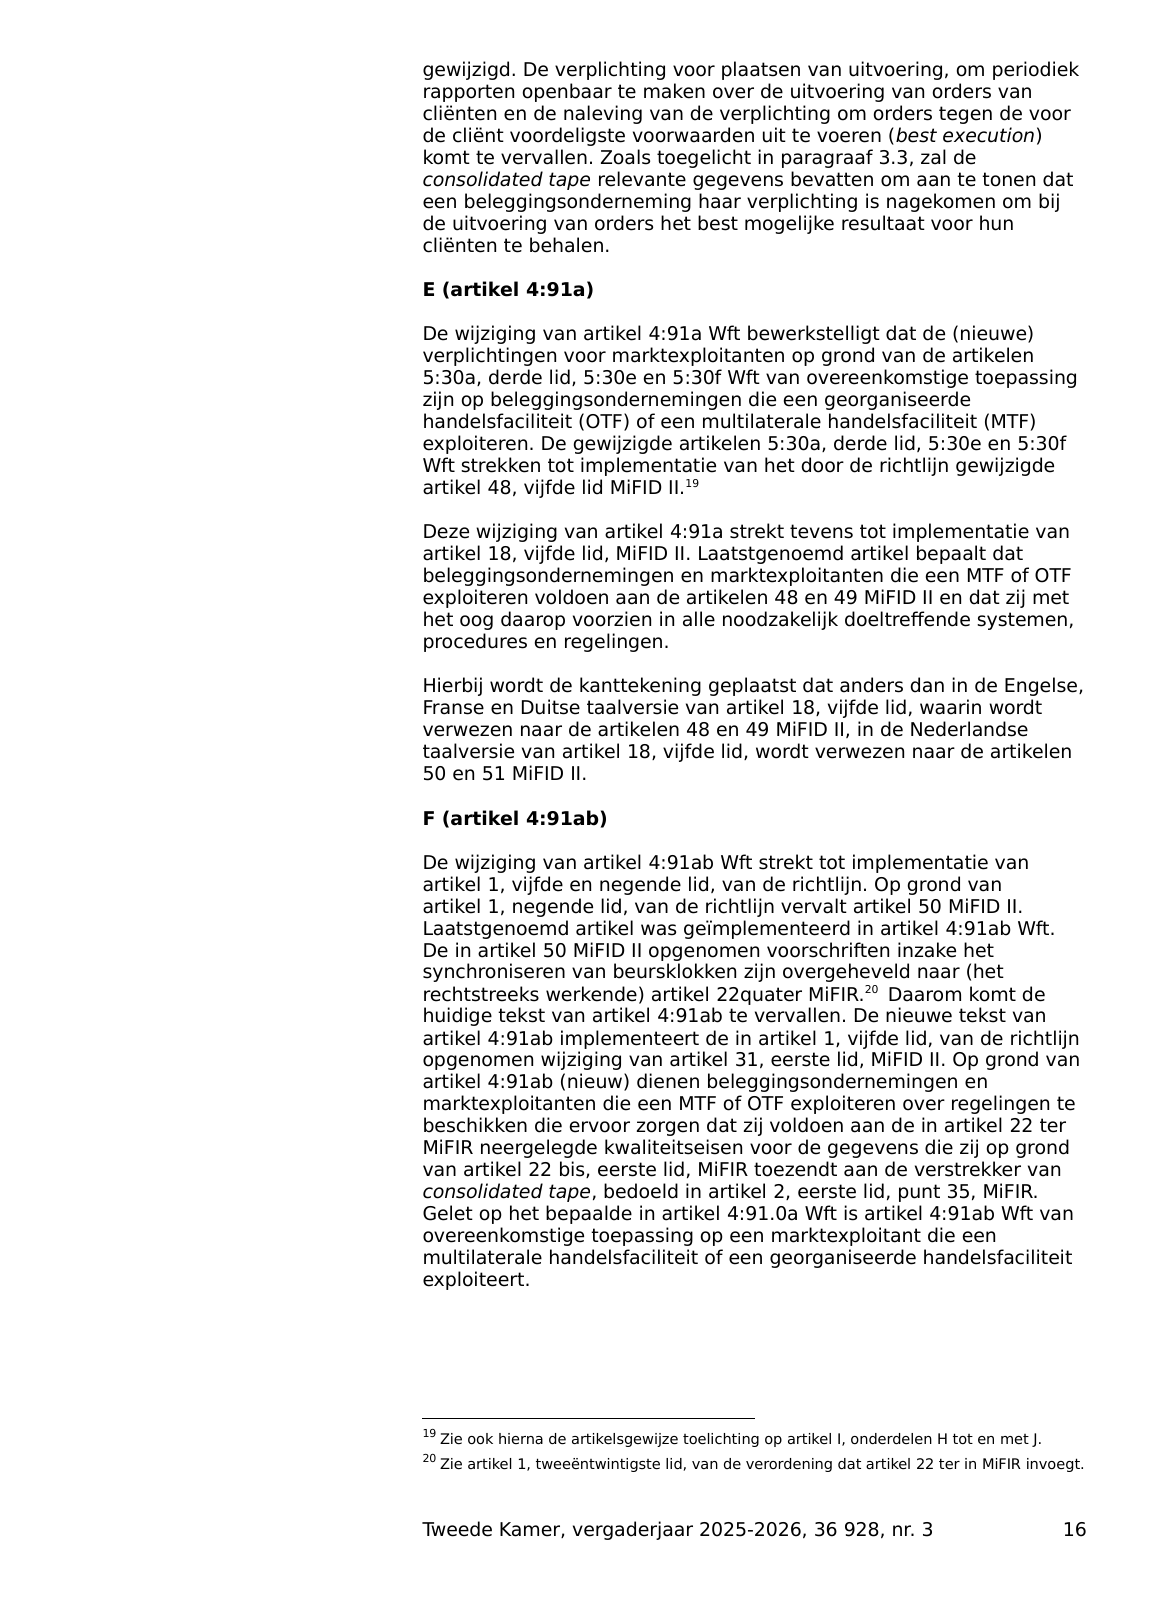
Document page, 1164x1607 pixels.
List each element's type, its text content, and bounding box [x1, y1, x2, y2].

text Zie artikel 1, tweeëntwintigste lid, van de verordening dat artikel 22 ter in MiFIR invoegt. [422, 1452, 1087, 1474]
subtitle F (artikel 4:91ab) [422, 807, 1087, 829]
text Hierbij wordt de kanttekening geplaatst dat anders dan in de Engelse, Franse en Duitse taalversie van artikel 18, vijfde lid, waarin wordt verwezen naar de artikelen 48 en 49 MiFID II, in de Nederlandse taalversie van artikel 18, vijfde lid, wordt verwezen naar de artikelen 50 en 51 MiFID II. [422, 675, 1087, 785]
text Deze wijziging van artikel 4:91a strekt tevens tot implementatie van artikel 18, vijfde lid, MiFID II. Laatstgenoemd artikel bepaalt dat beleggingsondernemingen en marktexploitanten die een MTF of OTF exploiteren voldoen aan de artikelen 48 en 49 MiFID II en dat zij met het oog daarop voorzien in alle noodzakelijk doeltreffende systemen, procedures en regelingen. [422, 521, 1087, 653]
subtitle E (artikel 4:91a) [422, 279, 1087, 301]
text De wijziging van artikel 4:91a Wft bewerkstelligt dat de (nieuwe) verplichtingen voor marktexploitanten op grond van de artikelen 5:30a, derde lid, 5:30e en 5:30f Wft van overeenkomstige toepassing zijn op beleggingsondernemingen die een georganiseerde handelsfaciliteit (OTF) of een multilaterale handelsfaciliteit (MTF) exploiteren. De gewijzigde artikelen 5:30a, derde lid, 5:30e en 5:30f Wft strekken tot implementatie van het door de richtlijn gewijzigde artikel 48, vijfde lid MiFID II. [422, 323, 1087, 499]
text Zie ook hierna de artikelsgewijze toelichting op artikel I, onderdelen H tot en met J. [422, 1427, 1087, 1449]
text gewijzigd. De verplichting voor plaatsen van uitvoering, om periodiek rapporten openbaar te maken over de uitvoering van orders van cliënten en de naleving van de verplichting om orders tegen de voor de cliënt voordeligste voorwaarden uit te voeren (best execution) komt te vervallen. Zoals toegelicht in paragraaf 3.3, zal de consolidated tape relevante gegevens bevatten om aan te tonen dat een beleggingsonderneming haar verplichting is nagekomen om bij de uitvoering van orders het best mogelijke resultaat voor hun cliënten te behalen. [422, 59, 1087, 257]
text De wijziging van artikel 4:91ab Wft strekt tot implementatie van artikel 1, vijfde en negende lid, van de richtlijn. Op grond van artikel 1, negende lid, van de richtlijn vervalt artikel 50 MiFID II. Laatstgenoemd artikel was geïmplementeerd in artikel 4:91ab Wft. De in artikel 50 MiFID II opgenomen voorschriften inzake het synchroniseren van beursklokken zijn overgeheveld naar (het rechtstreeks werkende) artikel 22quater MiFIR. Daarom komt de huidige tekst van artikel 4:91ab te vervallen. De nieuwe tekst van artikel 4:91ab implementeert de in artikel 1, vijfde lid, van de richtlijn opgenomen wijziging van artikel 31, eerste lid, MiFID II. Op grond van artikel 4:91ab (nieuw) dienen beleggingsondernemingen en marktexploitanten die een MTF of OTF exploiteren over regelingen te beschikken die ervoor zorgen dat zij voldoen aan de in artikel 22 ter MiFIR neergelegde kwaliteitseisen voor de gegevens die zij op grond van artikel 22 bis, eerste lid, MiFIR toezendt aan de verstrekker van consolidated tape, bedoeld in artikel 2, eerste lid, punt 35, MiFIR. Gelet op het bepaalde in artikel 4:91.0a Wft is artikel 4:91ab Wft van overeenkomstige toepassing op een marktexploitant die een multilaterale handelsfaciliteit of een georganiseerde handelsfaciliteit exploiteert. [422, 852, 1087, 1291]
